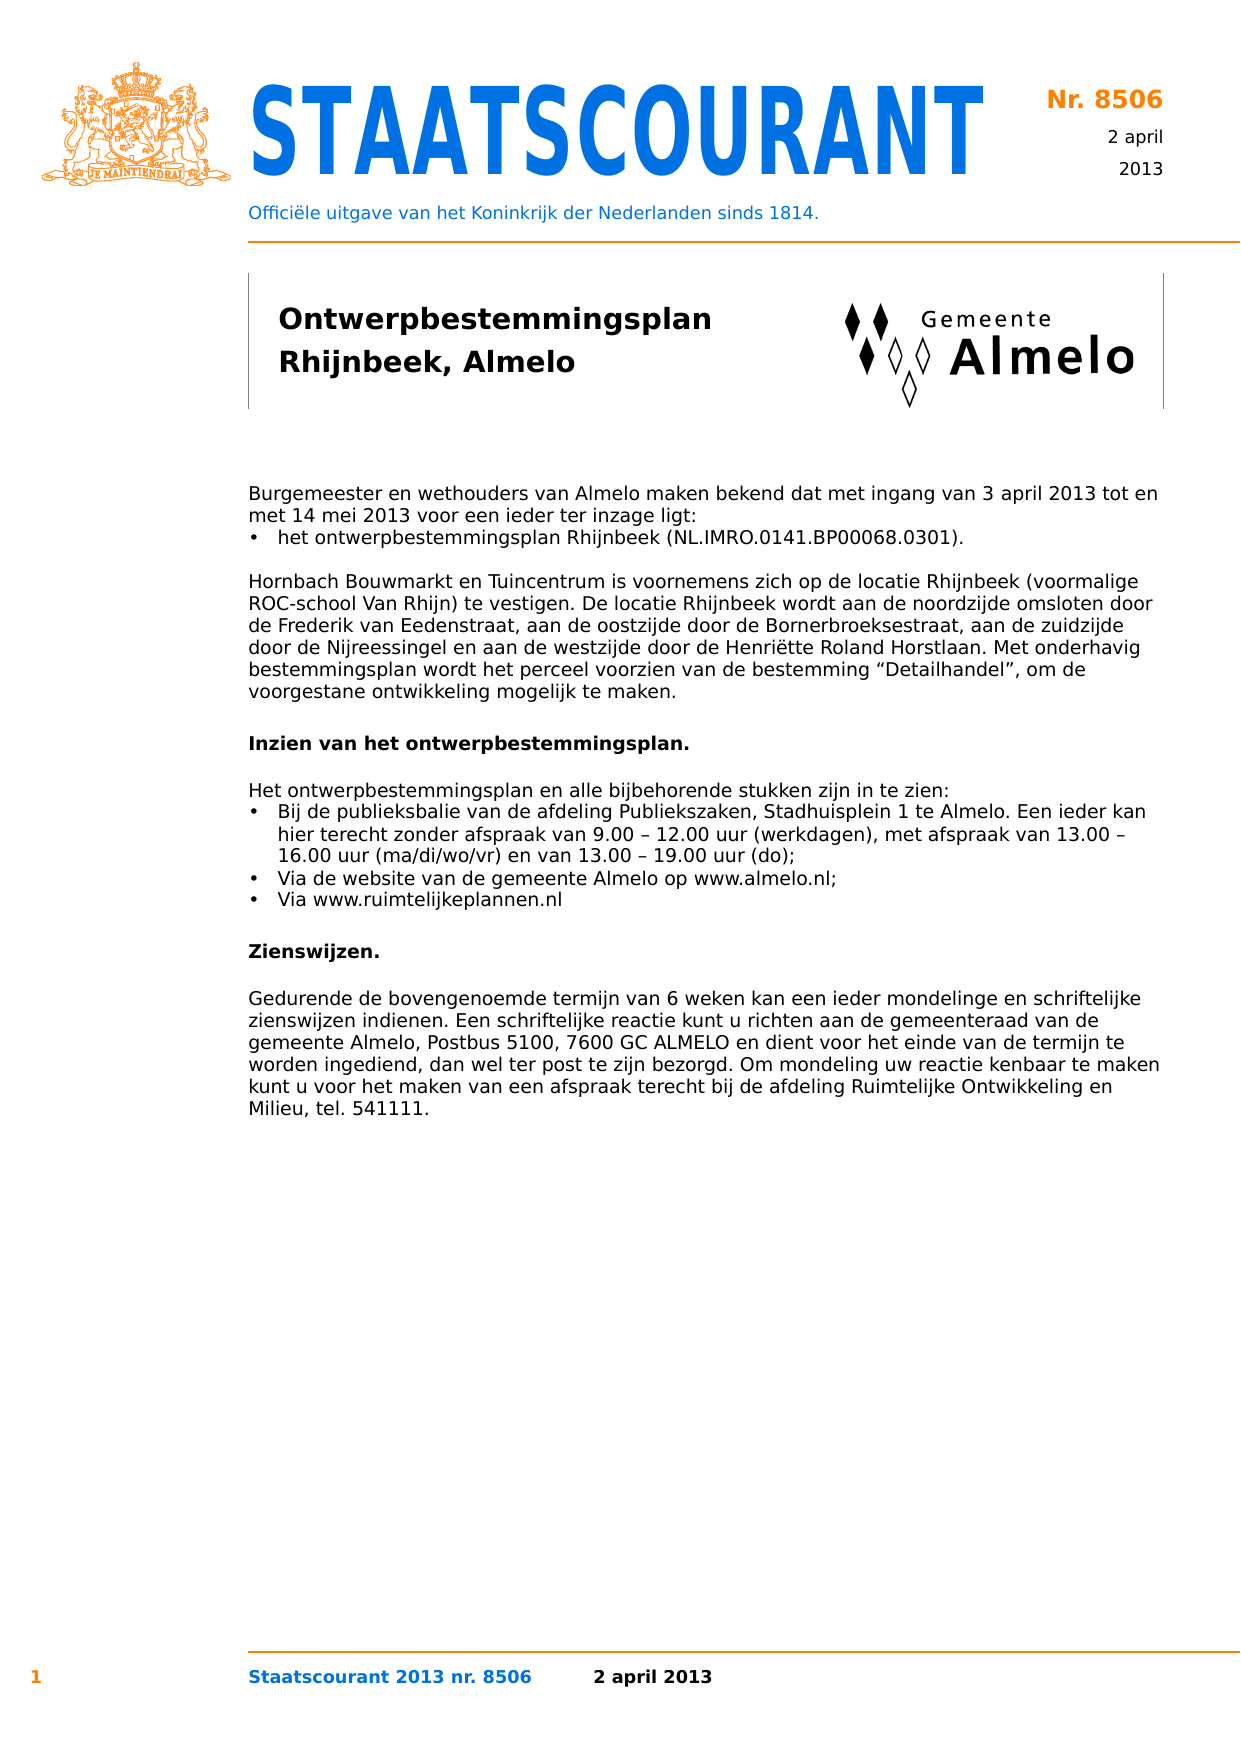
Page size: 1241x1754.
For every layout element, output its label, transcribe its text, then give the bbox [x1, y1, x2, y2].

text Burgemeester en wethouders van Almelo maken bekend dat met ingang van 3 april 2013 tot en met 14 mei 2013 voor een ieder ter inzage ligt: [248, 483, 1163, 527]
picture [844, 302, 1134, 409]
subtitle Ontwerpbestemmingsplan Rhijnbeek, Almelo [249, 273, 1163, 409]
table_header [25, 62, 248, 241]
table_header Nr. 8506 [998, 62, 1240, 121]
table_cell 2 april [998, 121, 1240, 153]
subtitle Zienswijzen. [248, 941, 1163, 963]
text • Via de website van de gemeente Almelo op www.almelo.nl; [248, 867, 1163, 889]
text • Bij de publieksbalie van de afdeling Publiekszaken, Stadhuisplein 1 te Almelo. Een ieder kan hier terecht zonder afspraak van 9.00 – 12.00 uur (werkdagen), met afspraak van 13.00 – 16.00 uur (ma/di/wo/vr) en van 13.00 – 19.00 uur (do); [248, 801, 1163, 867]
subtitle Inzien van het ontwerpbestemmingsplan. [248, 732, 1163, 754]
text Het ontwerpbestemmingsplan en alle bijbehorende stukken zijn in te zien: [248, 779, 1163, 801]
text Gedurende de bovengenoemde termijn van 6 weken kan een ieder mondelinge en schriftelijke zienswijzen indienen. Een schriftelijke reactie kunt u richten aan de gemeenteraad van de gemeente Almelo, Postbus 5100, 7600 GC ALMELO en dient voor het einde van de termijn te worden ingediend, dan wel ter post te zijn bezorgd. Om mondeling uw reactie kenbaar te maken kunt u voor het maken van een afspraak terecht bij de afdeling Ruimtelijke Ontwikkeling en Milieu, tel. 541111. [248, 988, 1163, 1120]
table_cell Officiële uitgave van het Koninkrijk der Nederlanden sinds 1814. [248, 203, 1240, 241]
text • het ontwerpbestemmingsplan Rhijnbeek (NL.IMRO.0141.BP00068.0301). [248, 527, 1163, 549]
table_header STAATSCOURANT [248, 62, 998, 203]
table_cell 2013 [998, 153, 1240, 203]
text • Via www.ruimtelijkeplannen.nl [248, 889, 1163, 911]
picture [41, 62, 231, 186]
text Hornbach Bouwmarkt en Tuincentrum is voornemens zich op de locatie Rhijnbeek (voormalige ROC-school Van Rhijn) te vestigen. De locatie Rhijnbeek wordt aan de noordzijde omsloten door de Frederik van Eedenstraat, aan de oostzijde door de Bornerbroeksestraat, aan de zuidzijde door de Nijreessingel en aan de westzijde door de Henriëtte Roland Horstlaan. Met onderhavig bestemmingsplan wordt het perceel voorzien van de bestemming “Detailhandel”, om de voorgestane ontwikkeling mogelijk te maken. [248, 571, 1163, 702]
